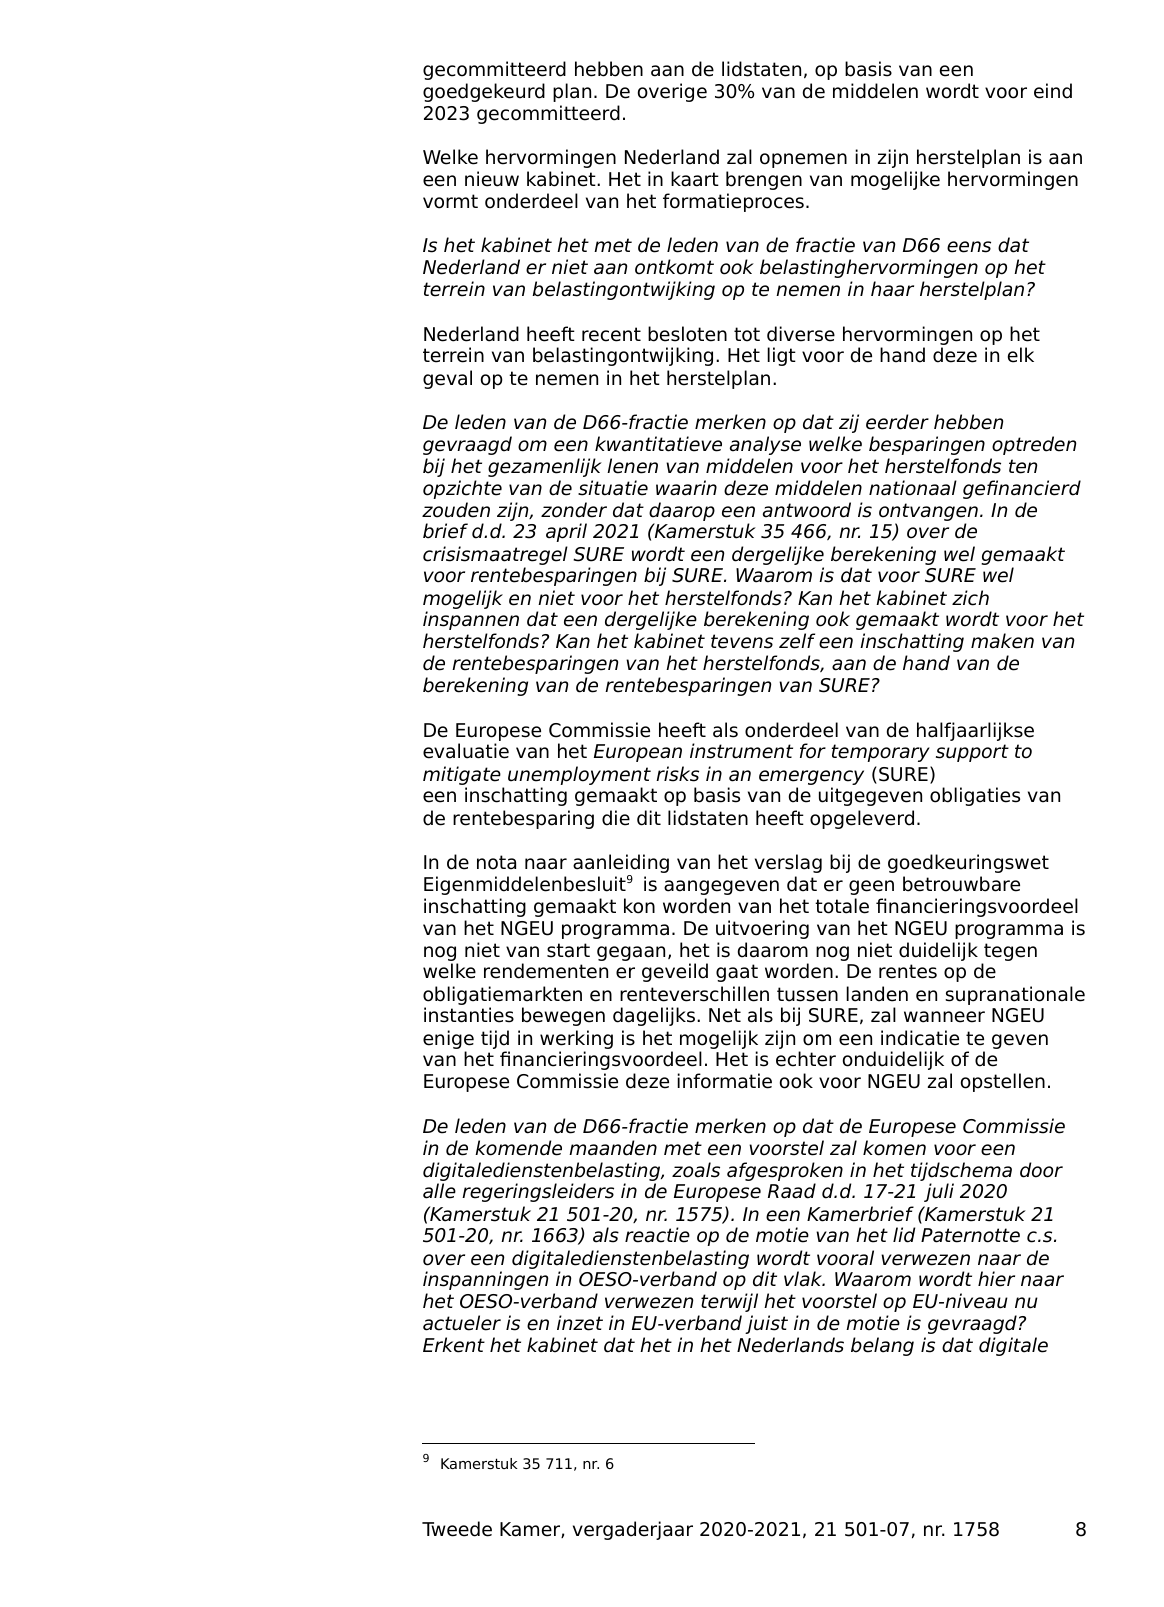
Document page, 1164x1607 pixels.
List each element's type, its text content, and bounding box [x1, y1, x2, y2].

text gecommitteerd hebben aan de lidstaten, op basis van een goedgekeurd plan. De overige 30% van de middelen wordt voor eind 2023 gecommitteerd. [422, 59, 1087, 125]
text Nederland heeft recent besloten tot diverse hervormingen op het terrein van belastingontwijking. Het ligt voor de hand deze in elk geval op te nemen in het herstelplan. [422, 323, 1087, 389]
text Welke hervormingen Nederland zal opnemen in zijn herstelplan is aan een nieuw kabinet. Het in kaart brengen van mogelijke hervormingen vormt onderdeel van het formatieproces. [422, 147, 1087, 213]
text In de nota naar aanleiding van het verslag bij de goedkeuringswet Eigenmiddelenbesluit is aangegeven dat er geen betrouwbare inschatting gemaakt kon worden van het totale financieringsvoordeel van het NGEU programma. De uitvoering van het NGEU programma is nog niet van start gegaan, het is daarom nog niet duidelijk tegen welke rendementen er geveild gaat worden. De rentes op de obligatiemarkten en renteverschillen tussen landen en supranationale instanties bewegen dagelijks. Net als bij SURE, zal wanneer NGEU enige tijd in werking is het mogelijk zijn om een indicatie te geven van het financieringsvoordeel. Het is echter onduidelijk of de Europese Commissie deze informatie ook voor NGEU zal opstellen. [422, 852, 1087, 1093]
text een inschatting gemaakt op basis van de uitgegeven obligaties van de rentebesparing die dit lidstaten heeft opgeleverd. [422, 785, 1087, 829]
text De leden van de D66-fractie merken op dat de Europese Commissie in de komende maanden met een voorstel zal komen voor een digitaledienstenbelasting, zoals afgesproken in het tijdschema door alle regeringsleiders in de Europese Raad d.d. 17-21 juli 2020 (Kamerstuk 21 501-20, nr. 1575). In een Kamerbrief (Kamerstuk 21 501-20, nr. 1663) als reactie op de motie van het lid Paternotte c.s. over een digitaledienstenbelasting wordt vooral verwezen naar de inspanningen in OESO-verband op dit vlak. Waarom wordt hier naar het OESO-verband verwezen terwijl het voorstel op EU-niveau nu actueler is en inzet in EU-verband juist in de motie is gevraagd? Erkent het kabinet dat het in het Nederlands belang is dat digitale [422, 1116, 1087, 1357]
text Is het kabinet het met de leden van de fractie van D66 eens dat Nederland er niet aan ontkomt ook belastinghervormingen op het terrein van belastingontwijking op te nemen in haar herstelplan? [422, 235, 1087, 301]
text Kamerstuk 35 711, nr. 6 [422, 1452, 1087, 1474]
text De leden van de D66-fractie merken op dat zij eerder hebben gevraagd om een kwantitatieve analyse welke besparingen optreden bij het gezamenlijk lenen van middelen voor het herstelfonds ten opzichte van de situatie waarin deze middelen nationaal gefinancierd zouden zijn, zonder dat daarop een antwoord is ontvangen. In de brief d.d. 23 april 2021 (Kamerstuk 35 466, nr. 15) over de crisismaatregel SURE wordt een dergelijke berekening wel gemaakt voor rentebesparingen bij SURE. Waarom is dat voor SURE wel mogelijk en niet voor het herstelfonds? Kan het kabinet zich inspannen dat een dergelijke berekening ook gemaakt wordt voor het herstelfonds? Kan het kabinet tevens zelf een inschatting maken van de rentebesparingen van het herstelfonds, aan de hand van de berekening van de rentebesparingen van SURE? [422, 412, 1087, 697]
text De Europese Commissie heeft als onderdeel van de halfjaarlijkse evaluatie van het European instrument for temporary support to mitigate unemployment risks in an emergency (SURE) [422, 719, 1087, 785]
